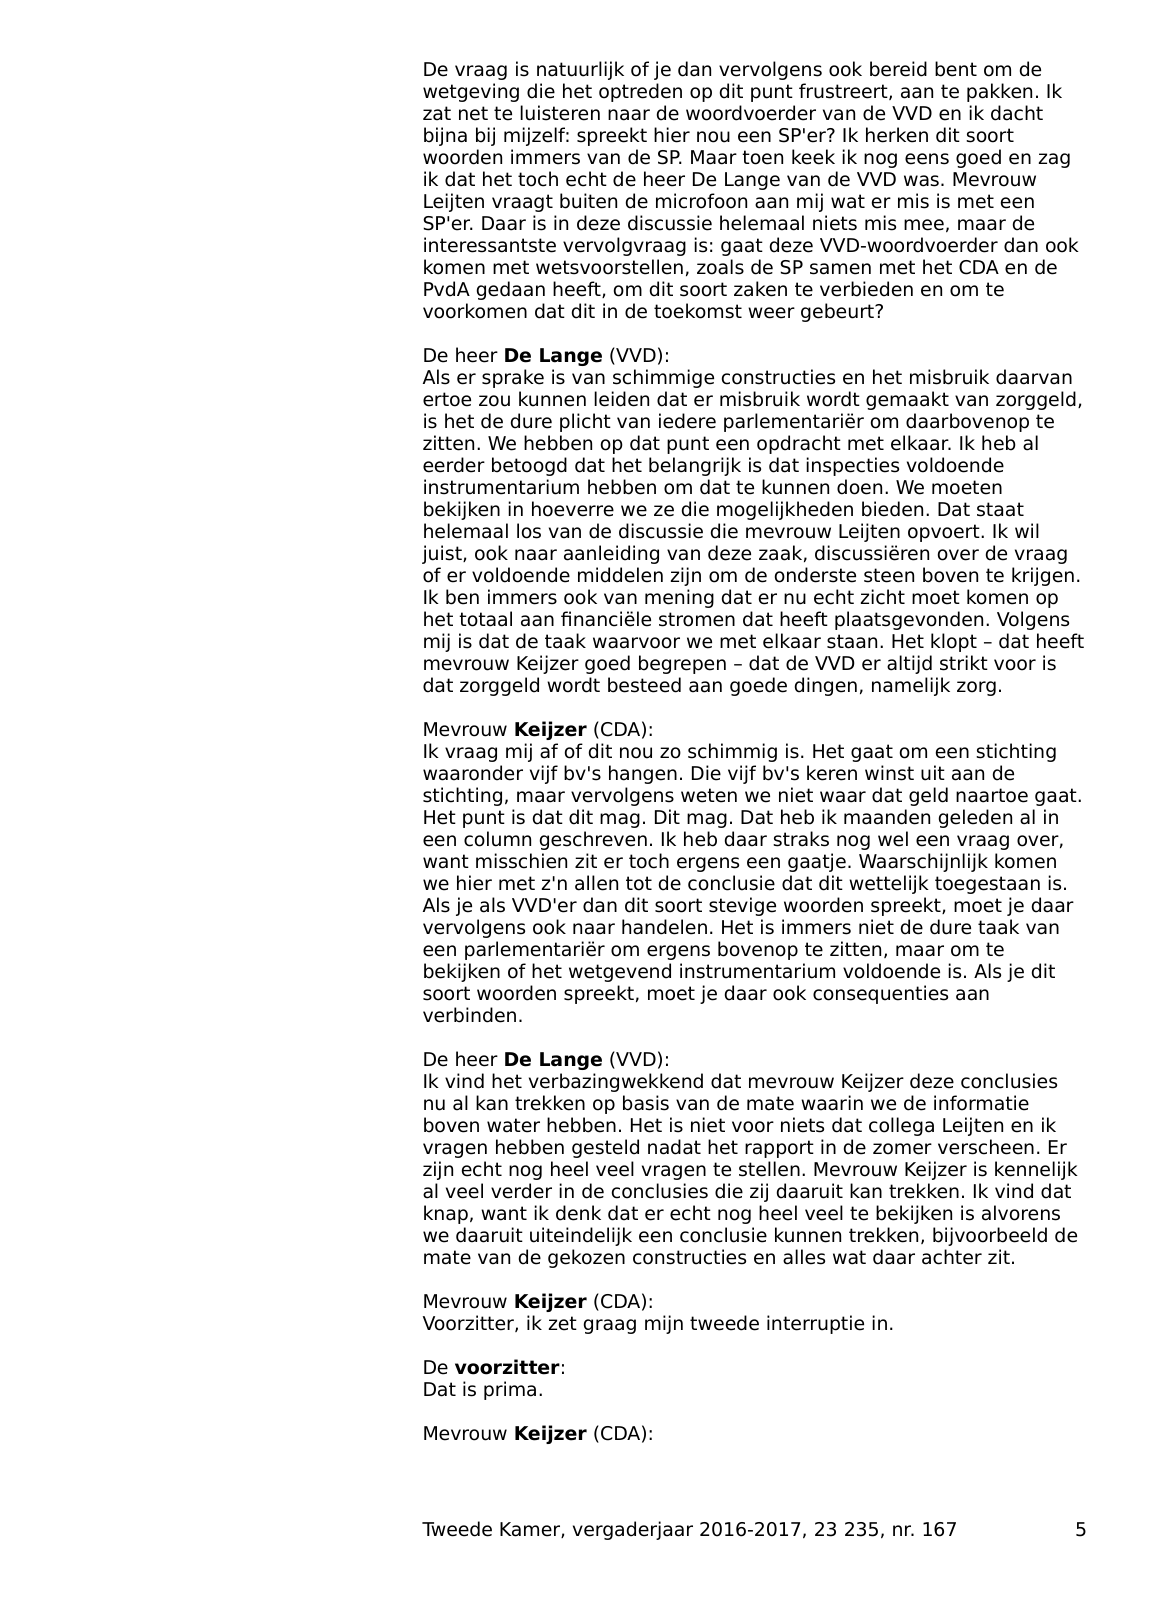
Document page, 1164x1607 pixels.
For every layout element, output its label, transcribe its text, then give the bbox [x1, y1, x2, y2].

text Voorzitter, ik zet graag mijn tweede interruptie in. [422, 1313, 1087, 1335]
text Dat is prima. [422, 1379, 1087, 1401]
text De heer De Lange (VVD): [422, 345, 1087, 367]
text De heer De Lange (VVD): [422, 1049, 1087, 1071]
text De voorzitter: [422, 1357, 1087, 1379]
text De vraag is natuurlijk of je dan vervolgens ook bereid bent om de wetgeving die het optreden op dit punt frustreert, aan te pakken. Ik zat net te luisteren naar de woordvoerder van de VVD en ik dacht bijna bij mijzelf: spreekt hier nou een SP'er? Ik herken dit soort woorden immers van de SP. Maar toen keek ik nog eens goed en zag ik dat het toch echt de heer De Lange van de VVD was. Mevrouw Leijten vraagt buiten de microfoon aan mij wat er mis is met een SP'er. Daar is in deze discussie helemaal niets mis mee, maar de interessantste vervolgvraag is: gaat deze VVD-woordvoerder dan ook komen met wetsvoorstellen, zoals de SP samen met het CDA en de PvdA gedaan heeft, om dit soort zaken te verbieden en om te voorkomen dat dit in de toekomst weer gebeurt? [422, 59, 1087, 323]
text Ik vraag mij af of dit nou zo schimmig is. Het gaat om een stichting waaronder vijf bv's hangen. Die vijf bv's keren winst uit aan de stichting, maar vervolgens weten we niet waar dat geld naartoe gaat. Het punt is dat dit mag. Dit mag. Dat heb ik maanden geleden al in een column geschreven. Ik heb daar straks nog wel een vraag over, want misschien zit er toch ergens een gaatje. Waarschijnlijk komen we hier met z'n allen tot de conclusie dat dit wettelijk toegestaan is. Als je als VVD'er dan dit soort stevige woorden spreekt, moet je daar vervolgens ook naar handelen. Het is immers niet de dure taak van een parlementariër om ergens bovenop te zitten, maar om te bekijken of het wetgevend instrumentarium voldoende is. Als je dit soort woorden spreekt, moet je daar ook consequenties aan verbinden. [422, 741, 1087, 1027]
text Mevrouw Keijzer (CDA): [422, 1291, 1087, 1313]
text Mevrouw Keijzer (CDA): [422, 719, 1087, 741]
text Als er sprake is van schimmige constructies en het misbruik daarvan ertoe zou kunnen leiden dat er misbruik wordt gemaakt van zorggeld, is het de dure plicht van iedere parlementariër om daarbovenop te zitten. We hebben op dat punt een opdracht met elkaar. Ik heb al eerder betoogd dat het belangrijk is dat inspecties voldoende instrumentarium hebben om dat te kunnen doen. We moeten bekijken in hoeverre we ze die mogelijkheden bieden. Dat staat helemaal los van de discussie die mevrouw Leijten opvoert. Ik wil juist, ook naar aanleiding van deze zaak, discussiëren over de vraag of er voldoende middelen zijn om de onderste steen boven te krijgen. Ik ben immers ook van mening dat er nu echt zicht moet komen op het totaal aan financiële stromen dat heeft plaatsgevonden. Volgens mij is dat de taak waarvoor we met elkaar staan. Het klopt – dat heeft mevrouw Keijzer goed begrepen – dat de VVD er altijd strikt voor is dat zorggeld wordt besteed aan goede dingen, namelijk zorg. [422, 367, 1087, 697]
text Ik vind het verbazingwekkend dat mevrouw Keijzer deze conclusies nu al kan trekken op basis van de mate waarin we de informatie boven water hebben. Het is niet voor niets dat collega Leijten en ik vragen hebben gesteld nadat het rapport in de zomer verscheen. Er zijn echt nog heel veel vragen te stellen. Mevrouw Keijzer is kennelijk al veel verder in de conclusies die zij daaruit kan trekken. Ik vind dat knap, want ik denk dat er echt nog heel veel te bekijken is alvorens we daaruit uiteindelijk een conclusie kunnen trekken, bijvoorbeeld de mate van de gekozen constructies en alles wat daar achter zit. [422, 1071, 1087, 1268]
text Mevrouw Keijzer (CDA): [422, 1423, 1087, 1445]
